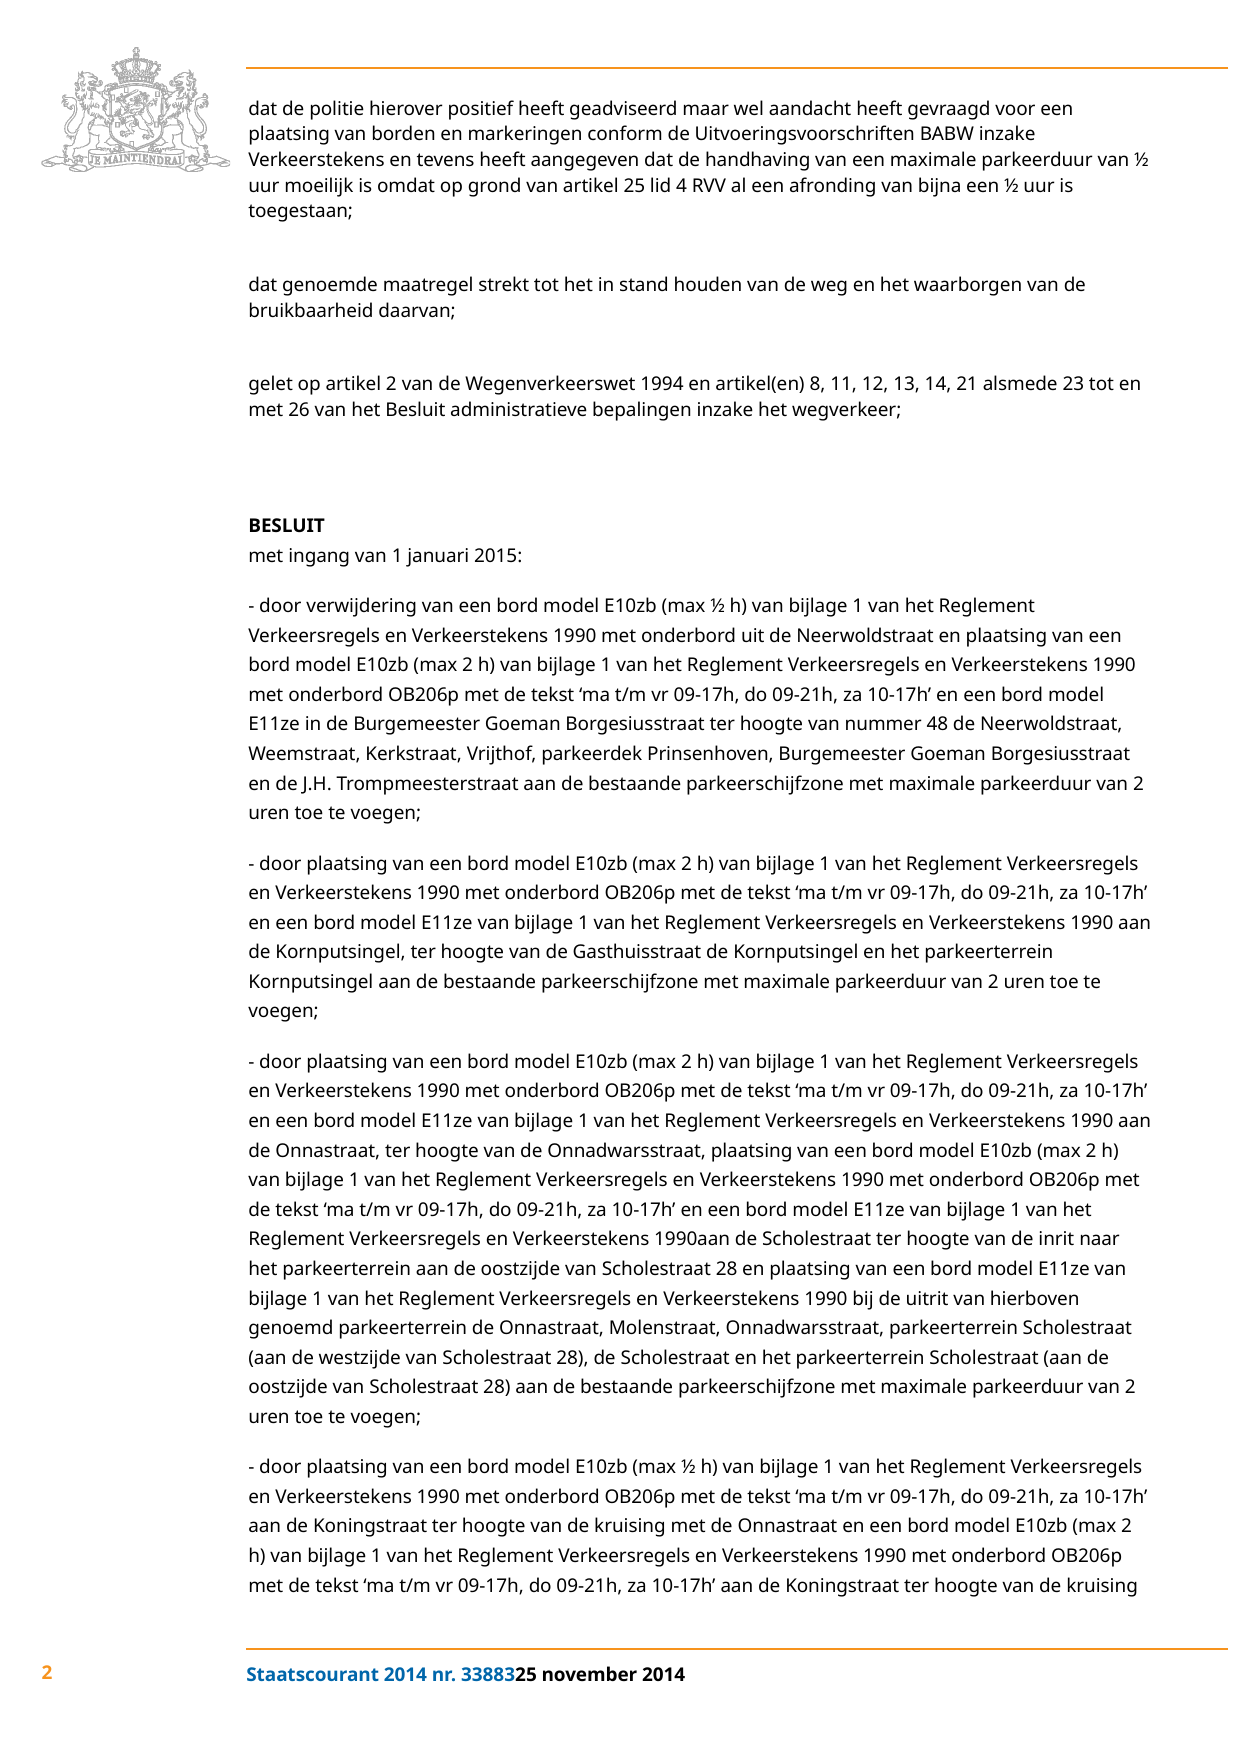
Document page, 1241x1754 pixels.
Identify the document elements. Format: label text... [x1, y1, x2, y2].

text - door plaatsing van een bord model E10zb (max ½ h) van bijlage 1 van het Reglement Verkeersregels en Verkeerstekens 1990 met onderbord OB206p met de tekst ‘ma t/m vr 09-17h, do 09-21h, za 10-17h’ aan de Koningstraat ter hoogte van de kruising met de Onnastraat en een bord model E10zb (max 2 h) van bijlage 1 van het Reglement Verkeersregels en Verkeerstekens 1990 met onderbord OB206p met de tekst ‘ma t/m vr 09-17h, do 09-21h, za 10-17h’ aan de Koningstraat ter hoogte van de kruising [248, 1453, 1152, 1598]
text dat genoemde maatregel strekt tot het in stand houden van de weg en het waarborgen van de bruikbaarheid daarvan; [248, 271, 1152, 322]
text met ingang van 1 januari 2015: [248, 542, 1152, 568]
text BESLUIT [248, 512, 1152, 538]
text - door verwijdering van een bord model E10zb (max ½ h) van bijlage 1 van het Reglement Verkeersregels en Verkeerstekens 1990 met onderbord uit de Neerwoldstraat en plaatsing van een bord model E10zb (max 2 h) van bijlage 1 van het Reglement Verkeersregels en Verkeerstekens 1990 met onderbord OB206p met de tekst ‘ma t/m vr 09-17h, do 09-21h, za 10-17h’ en een bord model E11ze in de Burgemeester Goeman Borgesiusstraat ter hoogte van nummer 48 de Neerwoldstraat, Weemstraat, Kerkstraat, Vrijthof, parkeerdek Prinsenhoven, Burgemeester Goeman Borgesiusstraat en de J.H. Trompmeesterstraat aan de bestaande parkeerschijfzone met maximale parkeerduur van 2 uren toe te voegen; [248, 592, 1152, 825]
text gelet op artikel 2 van de Wegenverkeerswet 1994 en artikel(en) 8, 11, 12, 13, 14, 21 alsmede 23 tot en met 26 van het Besluit administratieve bepalingen inzake het wegverkeer; [248, 370, 1152, 422]
picture [41, 47, 231, 172]
text - door plaatsing van een bord model E10zb (max 2 h) van bijlage 1 van het Reglement Verkeersregels en Verkeerstekens 1990 met onderbord OB206p met de tekst ‘ma t/m vr 09-17h, do 09-21h, za 10-17h’ en een bord model E11ze van bijlage 1 van het Reglement Verkeersregels en Verkeerstekens 1990 aan de Kornputsingel, ter hoogte van de Gasthuisstraat de Kornputsingel en het parkeerterrein Kornputsingel aan de bestaande parkeerschijfzone met maximale parkeerduur van 2 uren toe te voegen; [248, 850, 1152, 1023]
text - door plaatsing van een bord model E10zb (max 2 h) van bijlage 1 van het Reglement Verkeersregels en Verkeerstekens 1990 met onderbord OB206p met de tekst ‘ma t/m vr 09-17h, do 09-21h, za 10-17h’ en een bord model E11ze van bijlage 1 van het Reglement Verkeersregels en Verkeerstekens 1990 aan de Onnastraat, ter hoogte van de Onnadwarsstraat, plaatsing van een bord model E10zb (max 2 h) van bijlage 1 van het Reglement Verkeersregels en Verkeerstekens 1990 met onderbord OB206p met de tekst ‘ma t/m vr 09-17h, do 09-21h, za 10-17h’ en een bord model E11ze van bijlage 1 van het Reglement Verkeersregels en Verkeerstekens 1990aan de Scholestraat ter hoogte van de inrit naar het parkeerterrein aan de oostzijde van Scholestraat 28 en plaatsing van een bord model E11ze van bijlage 1 van het Reglement Verkeersregels en Verkeerstekens 1990 bij de uitrit van hierboven genoemd parkeerterrein de Onnastraat, Molenstraat, Onnadwarsstraat, parkeerterrein Scholestraat (aan de westzijde van Scholestraat 28), de Scholestraat en het parkeerterrein Scholestraat (aan de oostzijde van Scholestraat 28) aan de bestaande parkeerschijfzone met maximale parkeerduur van 2 uren toe te voegen; [248, 1048, 1152, 1429]
text dat de politie hierover positief heeft geadviseerd maar wel aandacht heeft gevraagd voor een plaatsing van borden en markeringen conform de Uitvoeringsvoorschriften BABW inzake Verkeerstekens en tevens heeft aangegeven dat de handhaving van een maximale parkeerduur van ½ uur moeilijk is omdat op grond van artikel 25 lid 4 RVV al een afronding van bijna een ½ uur is toegestaan; [248, 95, 1152, 223]
